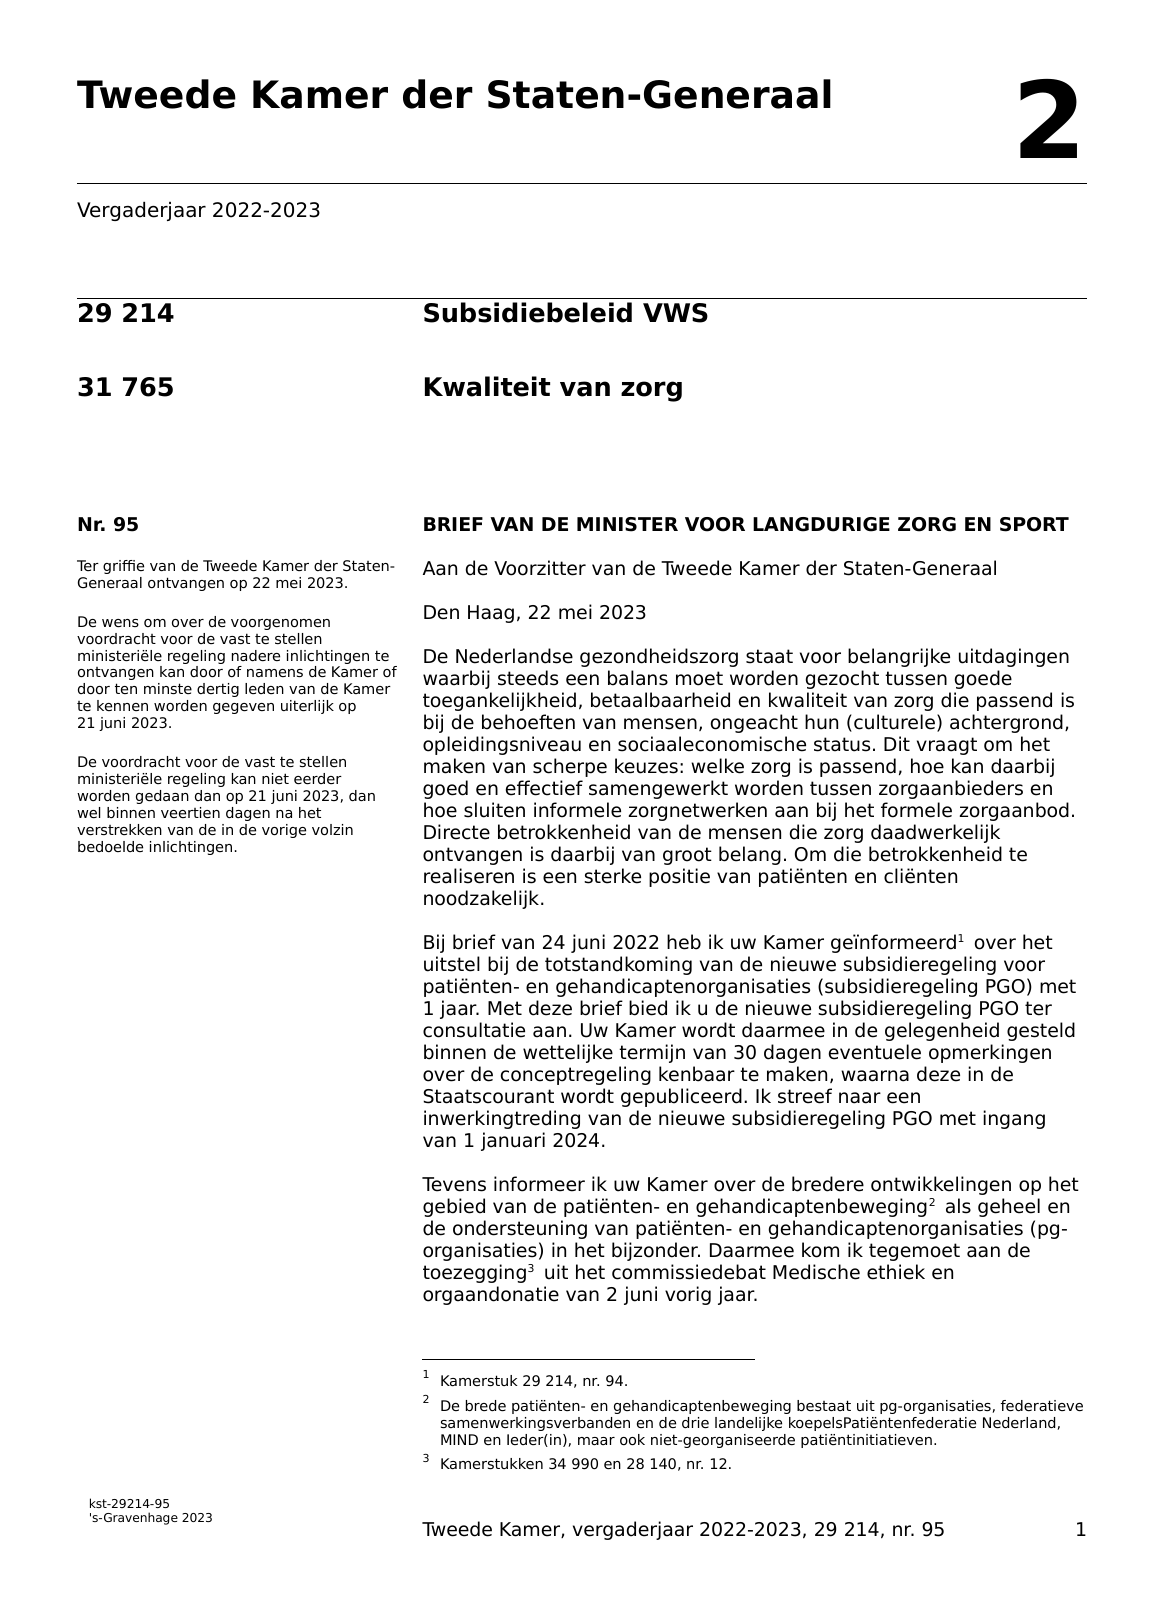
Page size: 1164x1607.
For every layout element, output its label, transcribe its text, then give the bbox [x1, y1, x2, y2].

text De Nederlandse gezondheidszorg staat voor belangrijke uitdagingen waarbij steeds een balans moet worden gezocht tussen goede toegankelijkheid, betaalbaarheid en kwaliteit van zorg die passend is bij de behoeften van mensen, ongeacht hun (culturele) achtergrond, opleidingsniveau en sociaaleconomische status. Dit vraagt om het maken van scherpe keuzes: welke zorg is passend, hoe kan daarbij goed en effectief samengewerkt worden tussen zorgaanbieders en hoe sluiten informele zorgnetwerken aan bij het formele zorgaanbod. Directe betrokkenheid van de mensen die zorg daadwerkelijk ontvangen is daarbij van groot belang. Om die betrokkenheid te realiseren is een sterke positie van patiënten en cliënten noodzakelijk. [422, 646, 1087, 910]
text Tevens informeer ik uw Kamer over de bredere ontwikkelingen op het gebied van de patiënten- en gehandicaptenbeweging als geheel en de ondersteuning van patiënten- en gehandicaptenorganisaties (pg-organisaties) in het bijzonder. Daarmee kom ik tegemoet aan de toezegging uit het commissiedebat Medische ethiek en orgaandonatie van 2 juni vorig jaar. [422, 1174, 1087, 1306]
text 's-Gravenhage 2023 [88, 1511, 323, 1525]
text Den Haag, 22 mei 2023 [422, 602, 1087, 624]
subtitle Nr. 95 BRIEF VAN DE MINISTER VOOR LANGDURIGE ZORG EN SPORT [77, 514, 1087, 536]
text Aan de Voorzitter van de Tweede Kamer der Staten-Generaal [422, 558, 1087, 580]
text Bij brief van 24 juni 2022 heb ik uw Kamer geïnformeerd over het uitstel bij de totstandkoming van de nieuwe subsidieregeling voor patiënten- en gehandicaptenorganisaties (subsidieregeling PGO) met 1 jaar. Met deze brief bied ik u de nieuwe subsidieregeling PGO ter consultatie aan. Uw Kamer wordt daarmee in de gelegenheid gesteld binnen de wettelijke termijn van 30 dagen eventuele opmerkingen over de conceptregeling kenbaar te maken, waarna deze in de Staatscourant wordt gepubliceerd. Ik streef naar een inwerkingtreding van de nieuwe subsidieregeling PGO met ingang van 1 januari 2024. [422, 932, 1087, 1152]
table_cell Vergaderjaar 2022-2023 [77, 184, 1087, 298]
text Ter griffie van de Tweede Kamer der Staten-Generaal ontvangen op 22 mei 2023. [77, 558, 399, 592]
table_header Tweede Kamer der Staten-Generaal [77, 59, 886, 183]
subtitle 29 214 Subsidiebeleid VWS [77, 299, 1087, 329]
text Kamerstuk 29 214, nr. 94. [422, 1368, 1087, 1391]
text Kamerstukken 34 990 en 28 140, nr. 12. [422, 1452, 1087, 1474]
text [77, 592, 399, 614]
text De brede patiënten- en gehandicaptenbeweging bestaat uit pg-organisaties, federatieve samenwerkingsverbanden en de drie landelijke koepelsPatiëntenfederatie Nederland, MIND en Ieder(in), maar ook niet-georganiseerde patiëntinitiatieven. [422, 1393, 1087, 1449]
subtitle 31 765 Kwaliteit van zorg [77, 373, 1087, 403]
table_header 2 [886, 59, 1087, 183]
text De wens om over de voorgenomen voordracht voor de vast te stellen ministeriële regeling nadere inlichtingen te ontvangen kan door of namens de Kamer of door ten minste dertig leden van de Kamer te kennen worden gegeven uiterlijk op 21 juni 2023. [77, 614, 399, 732]
text De voordracht voor de vast te stellen ministeriële regeling kan niet eerder worden gedaan dan op 21 juni 2023, dan wel binnen veertien dagen na het verstrekken van de in de vorige volzin bedoelde inlichtingen. [77, 754, 399, 855]
text kst-29214-95 [88, 1497, 323, 1511]
text [77, 732, 399, 754]
